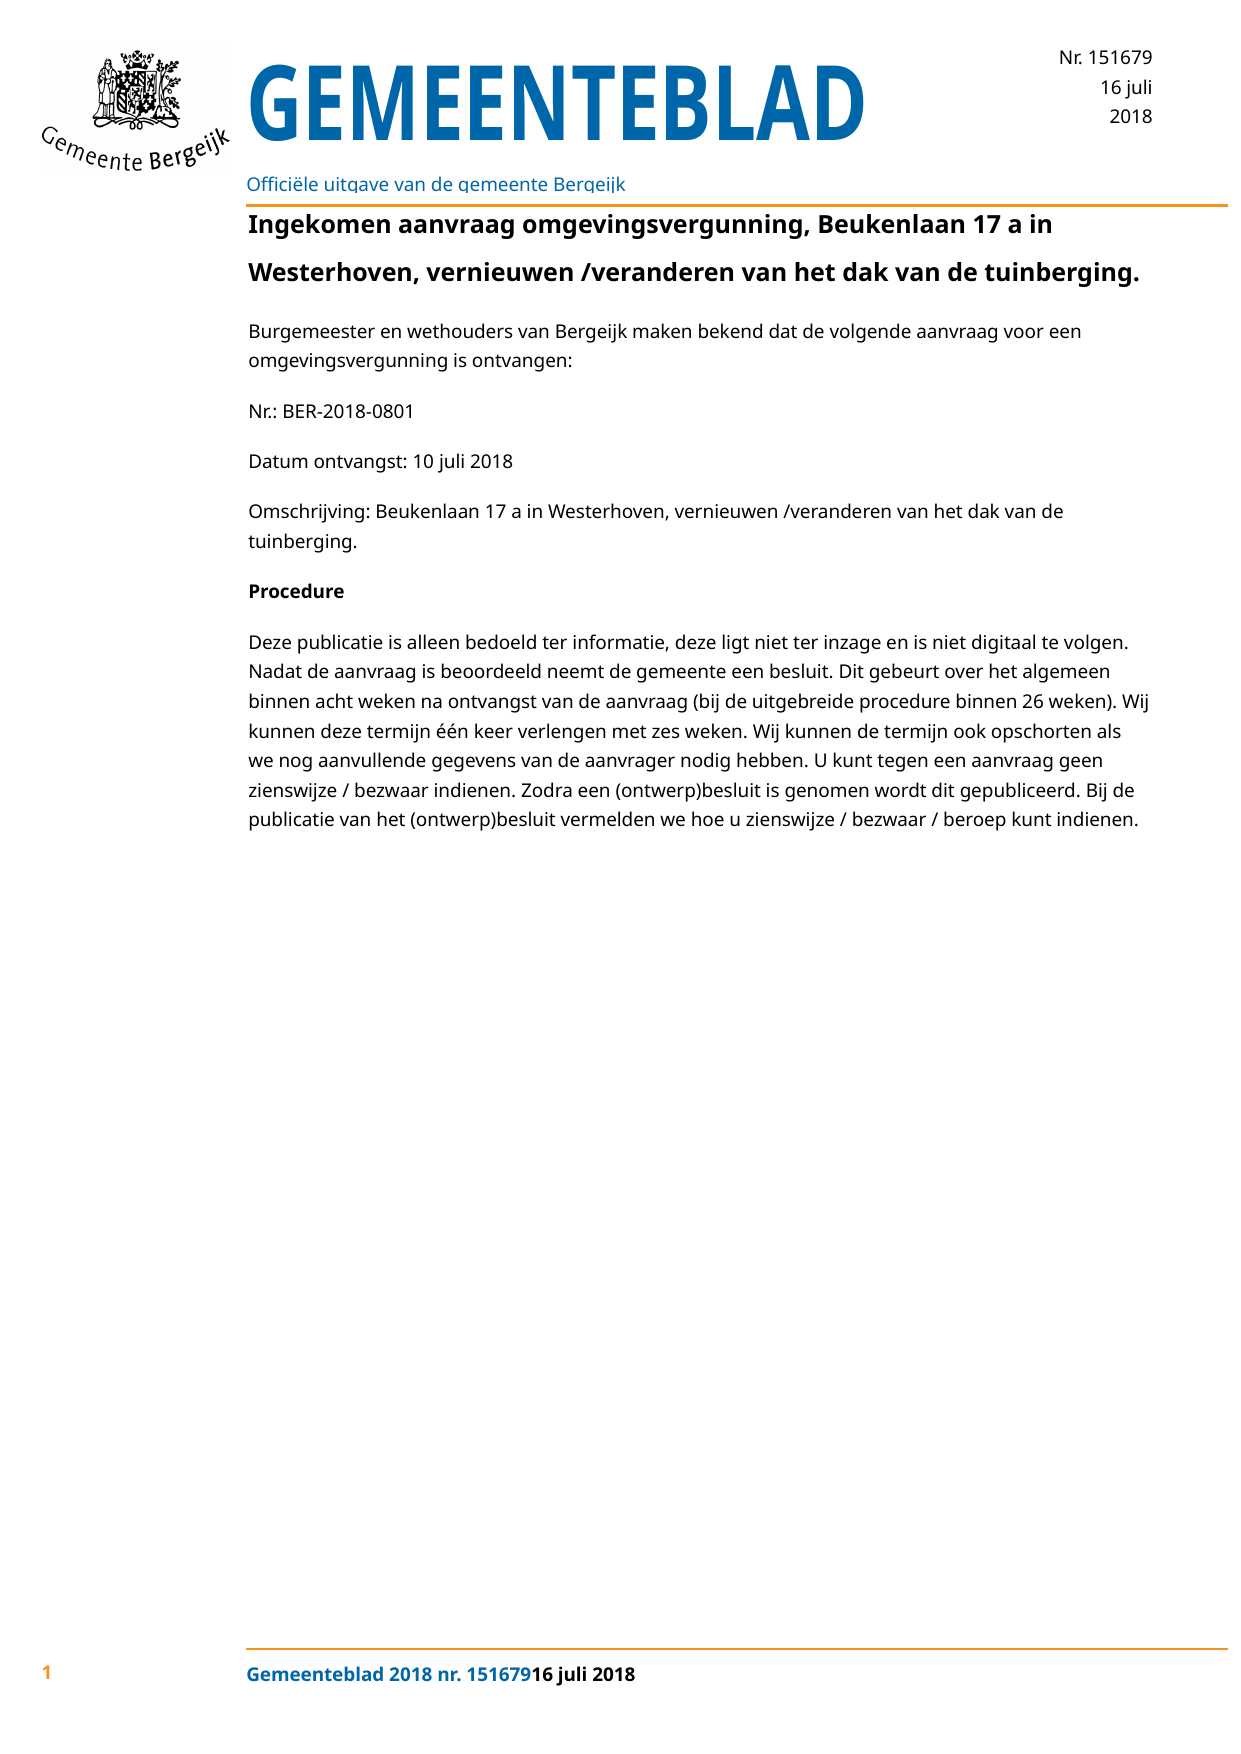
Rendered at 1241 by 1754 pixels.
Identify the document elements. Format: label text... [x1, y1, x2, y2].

text Datum ontvangst: 10 juli 2018 [248, 448, 1152, 474]
picture [41, 47, 231, 172]
text Omschrijving: Beukenlaan 17 a in Westerhoven, vernieuwen /veranderen van het dak van de tuinberging. [248, 499, 1152, 554]
text Procedure [248, 579, 1152, 604]
text Nr.: BER-2018-0801 [248, 398, 1152, 424]
text Deze publicatie is alleen bedoeld ter informatie, deze ligt niet ter inzage en is niet digitaal te volgen. Nadat de aanvraag is beoordeeld neemt de gemeente een besluit. Dit gebeurt over het algemeen binnen acht weken na ontvangst van de aanvraag (bij de uitgebreide procedure binnen 26 weken). Wij kunnen deze termijn één keer verlengen met zes weken. Wij kunnen de termijn ook opschorten als we nog aanvullende gegevens van de aanvrager nodig hebben. U kunt tegen een aanvraag geen zienswijze / bezwaar indienen. Zodra een (ontwerp)besluit is genomen wordt dit gepubliceerd. Bij de publicatie van het (ontwerp)besluit vermelden we hoe u zienswijze / bezwaar / beroep kunt indienen. [248, 629, 1152, 832]
text Burgemeester en wethouders van Bergeijk maken bekend dat de volgende aanvraag voor een omgevingsvergunning is ontvangen: [248, 318, 1152, 373]
text Ingekomen aanvraag omgevingsvergunning, Beukenlaan 17 a in Westerhoven, vernieuwen /veranderen van het dak van de tuinberging. [248, 207, 1152, 288]
